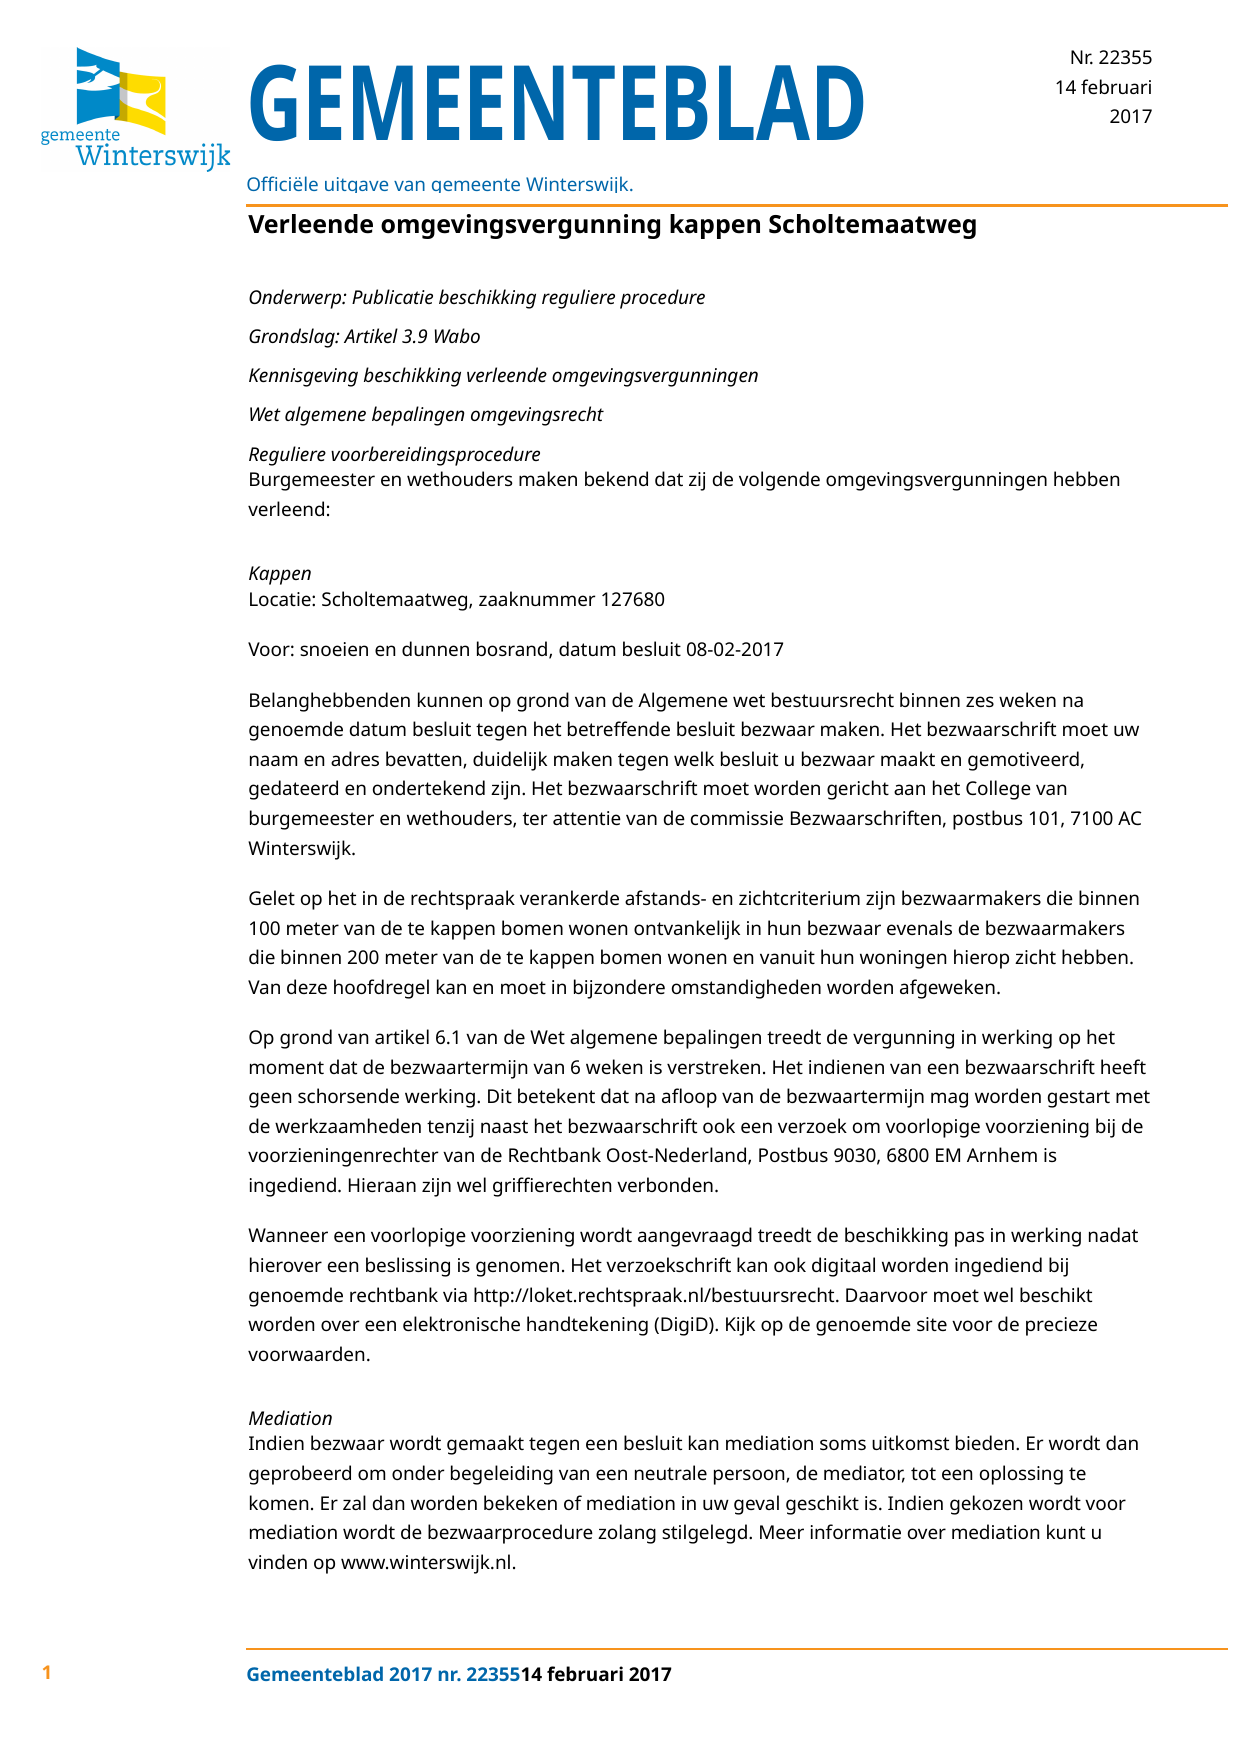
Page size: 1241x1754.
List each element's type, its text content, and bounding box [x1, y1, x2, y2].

text Grondslag: Artikel 3.9 Wabo [248, 323, 1152, 349]
text Reguliere voorbereidingsprocedure [248, 441, 1152, 467]
text Belanghebbenden kunnen op grond van de Algemene wet bestuursrecht binnen zes weken na genoemde datum besluit tegen het betreffende besluit bezwaar maken. Het bezwaarschrift moet uw naam en adres bevatten, duidelijk maken tegen welk besluit u bezwaar maakt en gemotiveerd, gedateerd en ondertekend zijn. Het bezwaarschrift moet worden gericht aan het College van burgemeester en wethouders, ter attentie van de commissie Bezwaarschriften, postbus 101, 7100 AC Winterswijk. [248, 687, 1152, 860]
text Locatie: Scholtemaatweg, zaaknummer 127680 [248, 586, 1152, 612]
text Op grond van artikel 6.1 van de Wet algemene bepalingen treedt de vergunning in werking op het moment dat de bezwaartermijn van 6 weken is verstreken. Het indienen van een bezwaarschrift heeft geen schorsende werking. Dit betekent dat na afloop van de bezwaartermijn mag worden gestart met de werkzaamheden tenzij naast het bezwaarschrift ook een verzoek om voorlopige voorziening bij de voorzieningenrechter van de Rechtbank Oost-Nederland, Postbus 9030, 6800 EM Arnhem is ingediend. Hieraan zijn wel griffierechten verbonden. [248, 1024, 1152, 1198]
picture [225, 153, 231, 162]
text Mediation [248, 1405, 1152, 1431]
text Verleende omgevingsvergunning kappen Scholtemaatweg [248, 207, 1152, 241]
text Gelet op het in de rechtspraak verankerde afstands- en zichtcriterium zijn bezwaarmakers die binnen 100 meter van de te kappen bomen wonen ontvankelijk in hun bezwaar evenals de bezwaarmakers die binnen 200 meter van de te kappen bomen wonen en vanuit hun woningen hierop zicht hebben. Van deze hoofdregel kan en moet in bijzondere omstandigheden worden afgeweken. [248, 885, 1152, 999]
text Onderwerp: Publicatie beschikking reguliere procedure [248, 284, 1152, 309]
text Indien bezwaar wordt gemaakt tegen een besluit kan mediation soms uitkomst bieden. Er wordt dan geprobeerd om onder begeleiding van een neutrale persoon, de mediator, tot een oplossing te komen. Er zal dan worden bekeken of mediation in uw geval geschikt is. Indien gekozen wordt voor mediation wordt de bezwaarprocedure zolang stilgelegd. Meer informatie over mediation kunt u vinden op www.winterswijk.nl. [248, 1431, 1152, 1575]
text Burgemeester en wethouders maken bekend dat zij de volgende omgevingsvergunningen hebben verleend: [248, 467, 1152, 522]
text Wanneer een voorlopige voorziening wordt aangevraagd treedt de beschikking pas in werking nadat hierover een beslissing is genomen. Het verzoekschrift kan ook digitaal worden ingediend bij genoemde rechtbank via http://loket.rechtspraak.nl/bestuursrecht. Daarvoor moet wel beschikt worden over een elektronische handtekening (DigiD). Kijk op de genoemde site voor de precieze voorwaarden. [248, 1223, 1152, 1367]
text Voor: snoeien en dunnen bosrand, datum besluit 08-02-2017 [248, 636, 1152, 662]
text Wet algemene bepalingen omgevingsrecht [248, 402, 1152, 427]
text Kennisgeving beschikking verleende omgevingsvergunningen [248, 362, 1152, 388]
text Kappen [248, 560, 1152, 586]
picture [41, 47, 231, 172]
